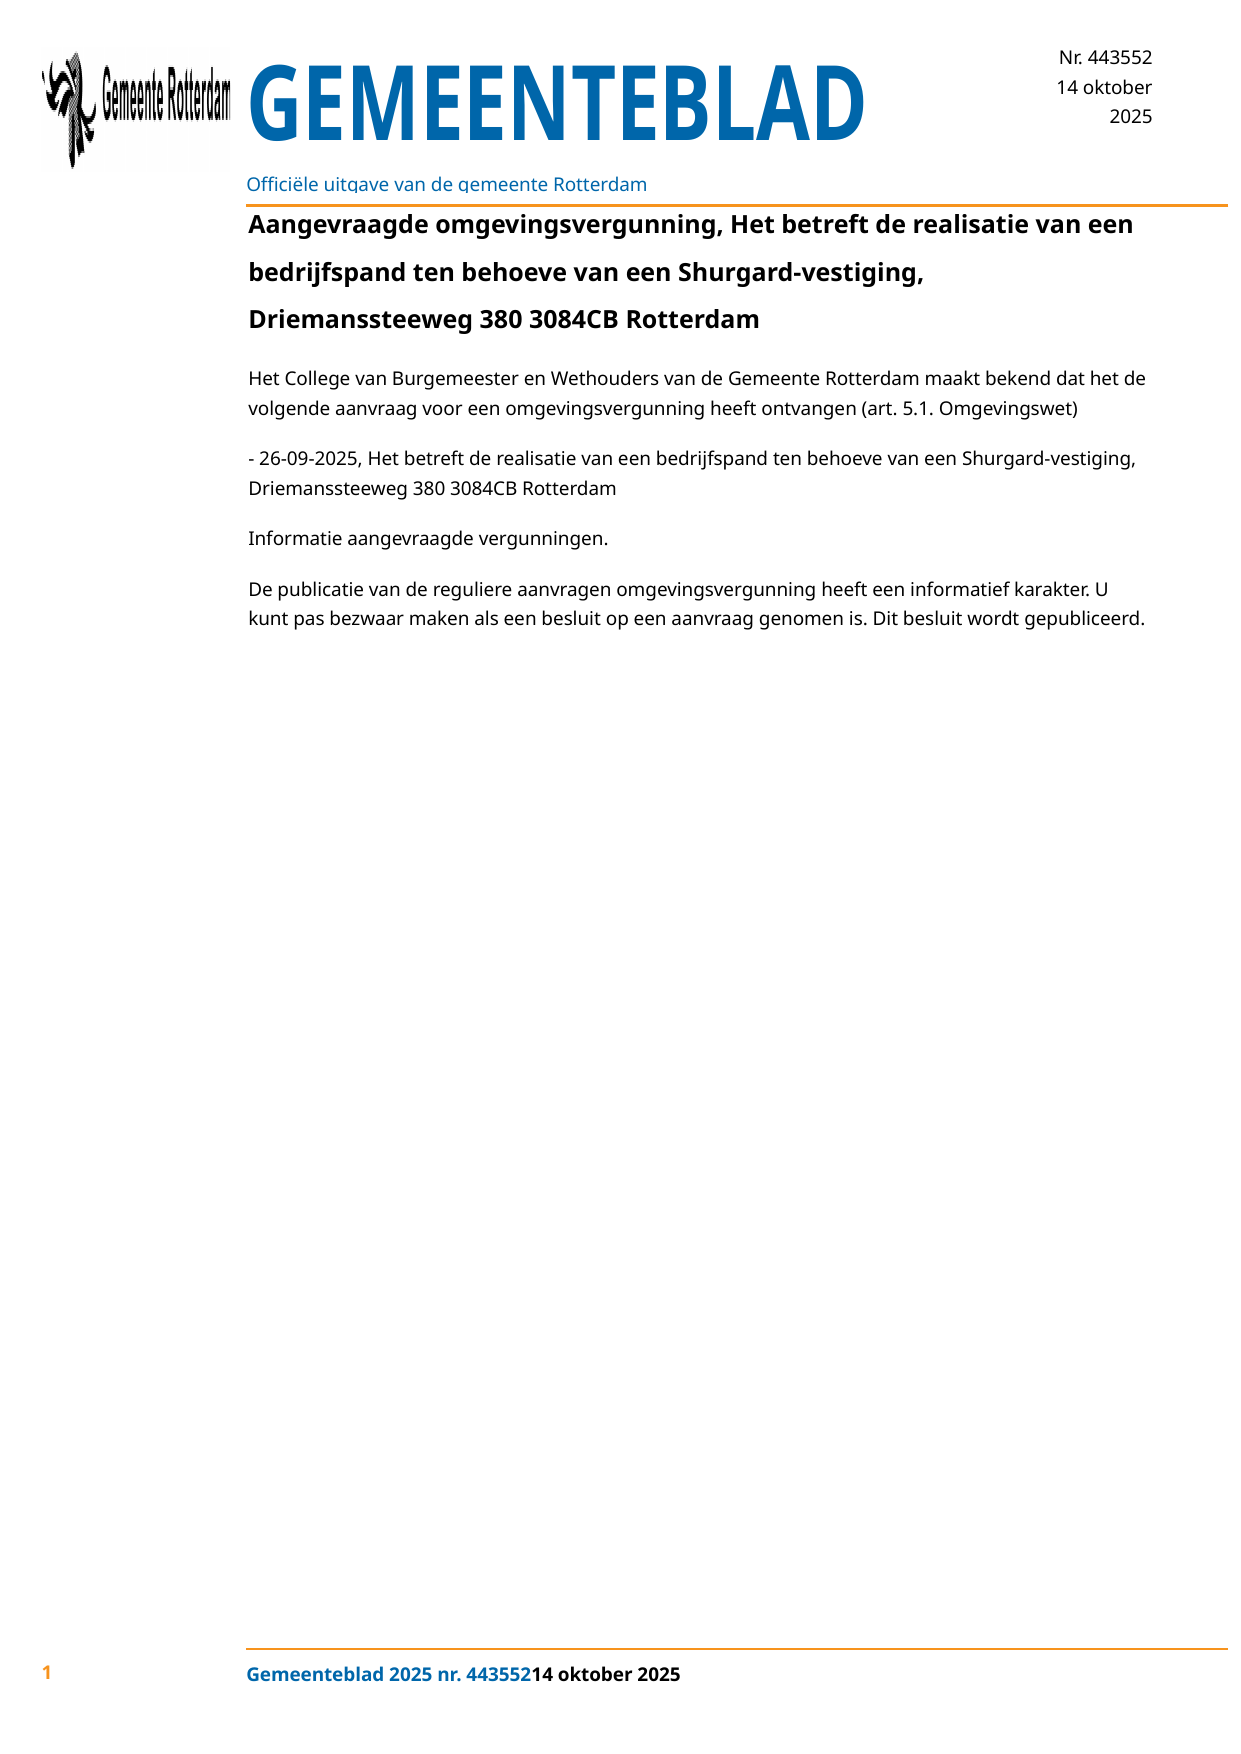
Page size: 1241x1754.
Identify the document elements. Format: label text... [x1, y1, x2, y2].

text Het College van Burgemeester en Wethouders van de Gemeente Rotterdam maakt bekend dat het de volgende aanvraag voor een omgevingsvergunning heeft ontvangen (art. 5.1. Omgevingswet) [248, 366, 1152, 421]
text Informatie aangevraagde vergunningen. [248, 526, 1152, 551]
text - 26-09-2025, Het betreft de realisatie van een bedrijfspand ten behoeve van een Shurgard-vestiging, Driemanssteeweg 380 3084CB Rotterdam [248, 446, 1152, 501]
text De publicatie van de reguliere aanvragen omgevingsvergunning heeft een informatief karakter. U kunt pas bezwaar maken als een besluit op een aanvraag genomen is. Dit besluit wordt gepubliceerd. [248, 576, 1152, 631]
picture [41, 47, 231, 172]
text Aangevraagde omgevingsvergunning, Het betreft de realisatie van een bedrijfspand ten behoeve van een Shurgard-vestiging, Driemanssteeweg 380 3084CB Rotterdam [248, 207, 1152, 336]
